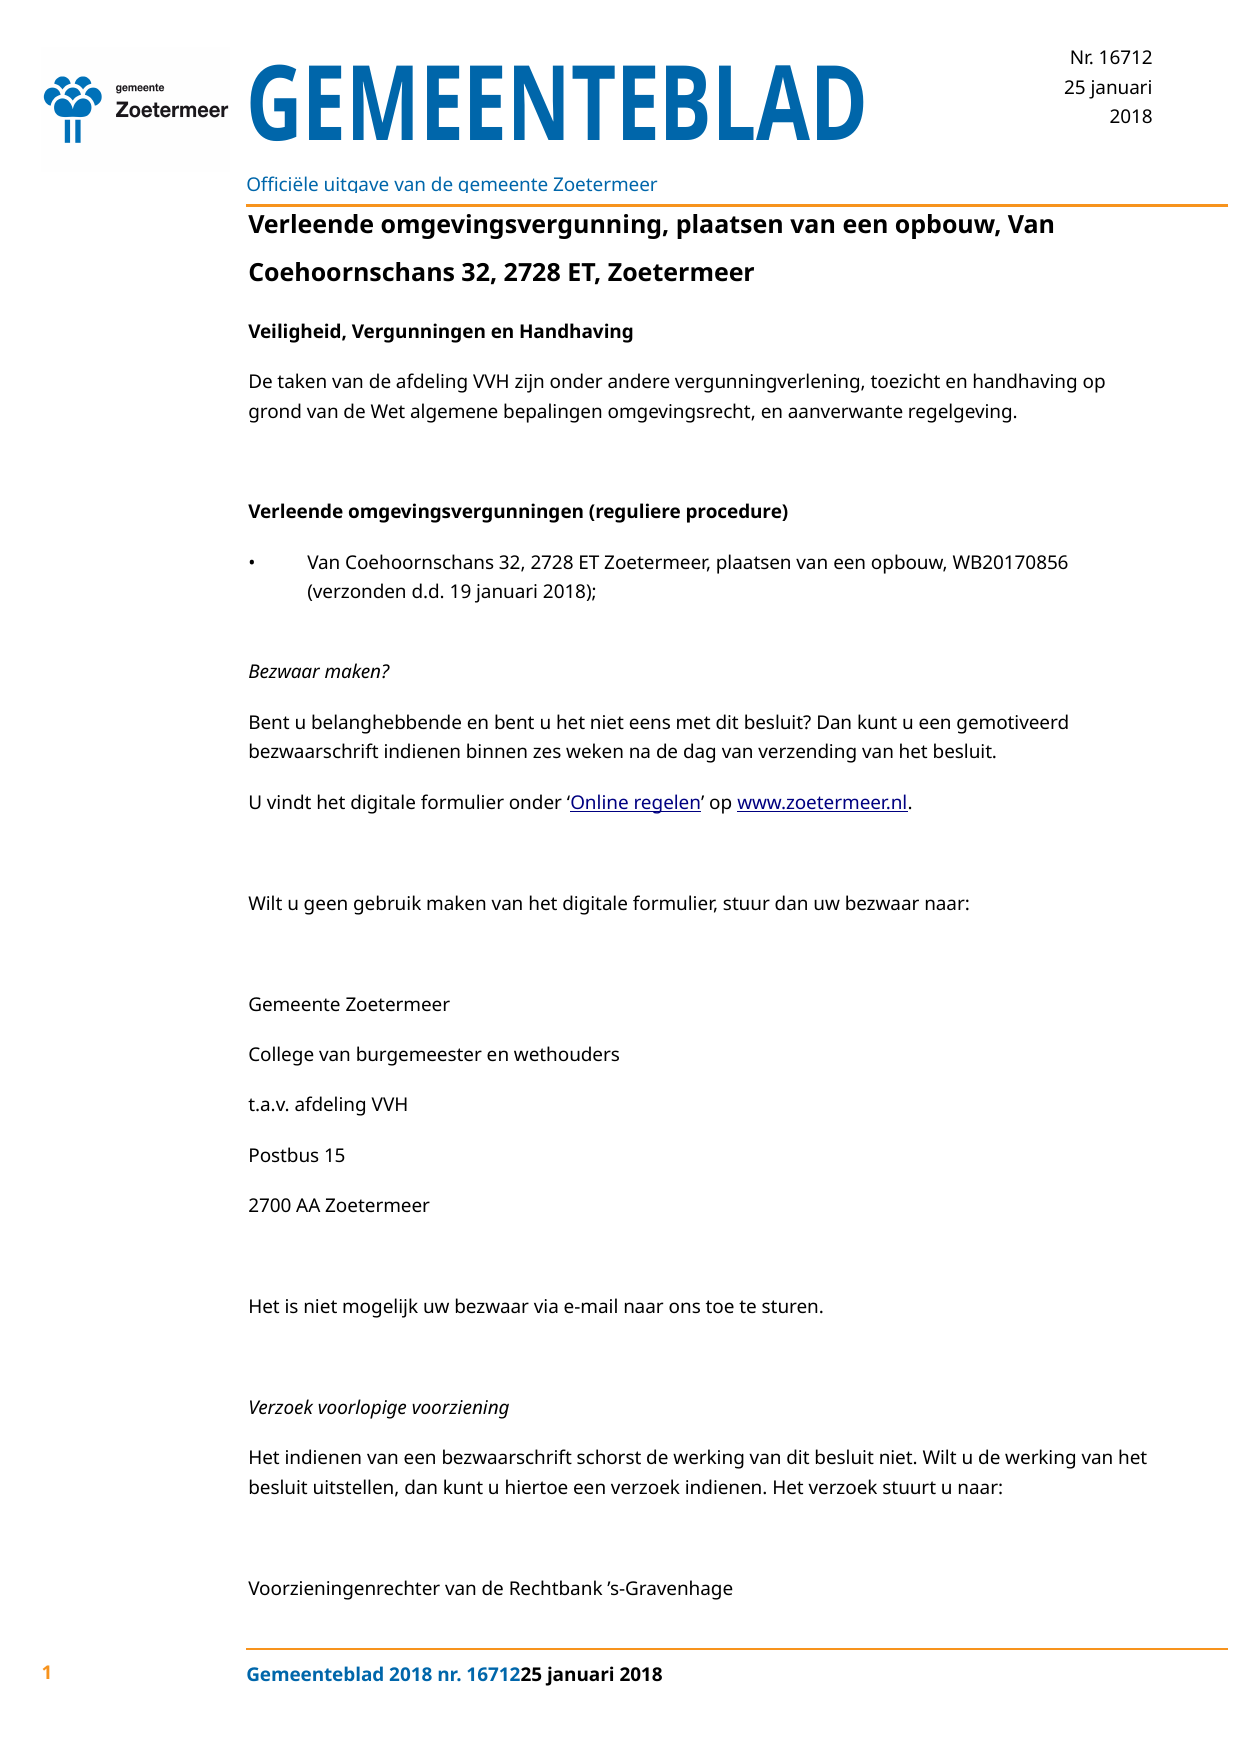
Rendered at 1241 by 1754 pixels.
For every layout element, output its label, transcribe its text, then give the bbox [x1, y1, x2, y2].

text College van burgemeester en wethouders [248, 1041, 1152, 1067]
text t.a.v. afdeling VVH [248, 1092, 1152, 1117]
text Het indienen van een bezwaarschrift schorst de werking van dit besluit niet. Wilt u de werking van het besluit uitstellen, dan kunt u hiertoe een verzoek indienen. Het verzoek stuurt u naar: [248, 1444, 1152, 1500]
text De taken van de afdeling VVH zijn onder andere vergunningverlening, toezicht en handhaving op grond van de Wet algemene bepalingen omgevingsrecht, en aanverwante regelgeving. [248, 368, 1152, 424]
text Het is niet mogelijk uw bezwaar via e-mail naar ons toe te sturen. [248, 1293, 1152, 1319]
picture [41, 47, 231, 172]
text Postbus 15 [248, 1142, 1152, 1168]
text Gemeente Zoetermeer [248, 991, 1152, 1017]
text Verleende omgevingsvergunning, plaatsen van een opbouw, Van Coehoornschans 32, 2728 ET, Zoetermeer [248, 207, 1152, 288]
text Verleende omgevingsvergunningen (reguliere procedure) [248, 499, 1152, 524]
list Van Coehoornschans 32, 2728 ET Zoetermeer, plaatsen van een opbouw, WB20170856 (verzonden d.d. 19 januari 2018); [248, 549, 1152, 604]
text 2700 AA Zoetermeer [248, 1192, 1152, 1218]
text Bent u belanghebbende en bent u het niet eens met dit besluit? Dan kunt u een gemotiveerd bezwaarschrift indienen binnen zes weken na de dag van verzending van het besluit. [248, 709, 1152, 764]
text Veiligheid, Vergunningen en Handhaving [248, 318, 1152, 344]
text Voorzieningenrechter van de Rechtbank ’s-Gravenhage [248, 1575, 1152, 1601]
text Wilt u geen gebruik maken van het digitale formulier, stuur dan uw bezwaar naar: [248, 890, 1152, 916]
text Verzoek voorlopige voorziening [248, 1394, 1152, 1420]
text U vindt het digitale formulier onder ‘Online regelen’ op www.zoetermeer.nl. [248, 789, 1152, 815]
text Bezwaar maken? [248, 659, 1152, 684]
